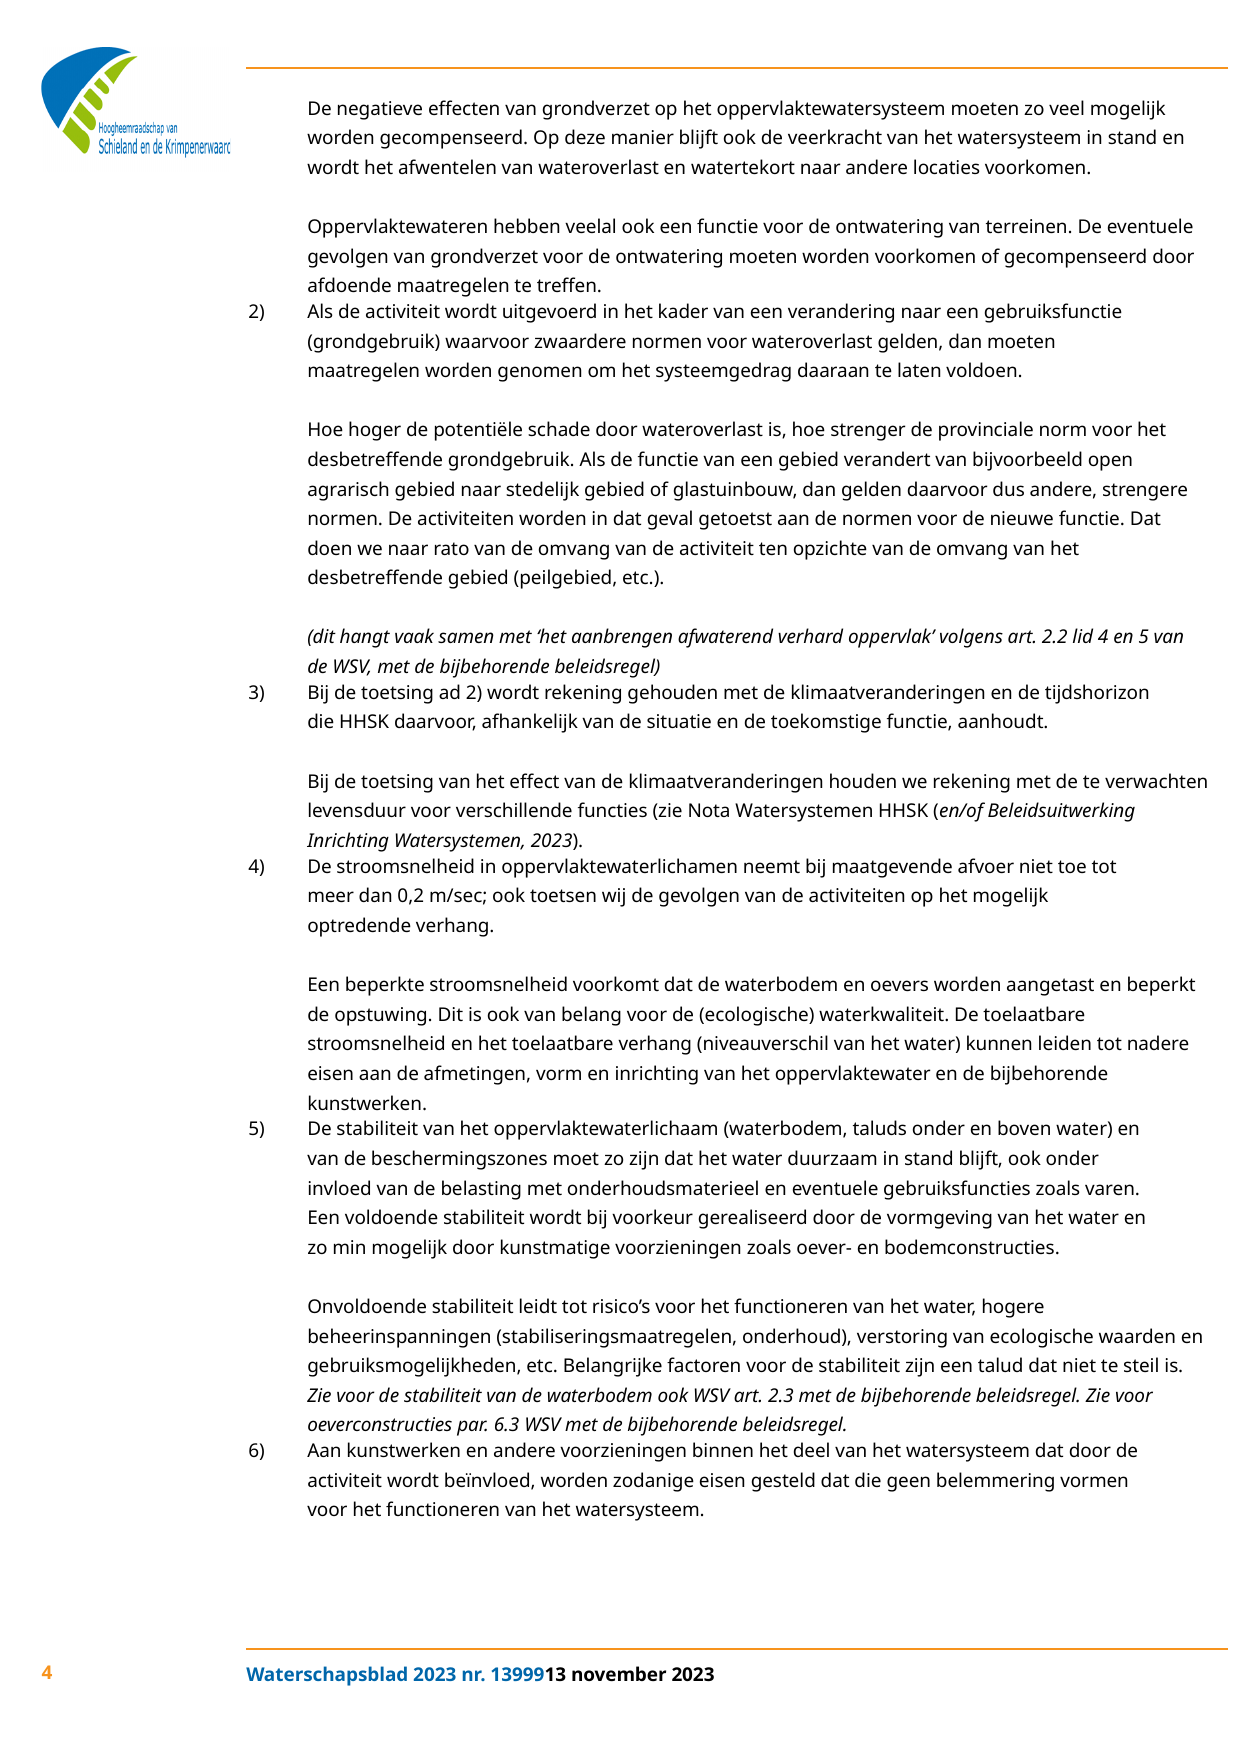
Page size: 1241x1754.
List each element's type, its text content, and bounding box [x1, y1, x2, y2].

picture [41, 47, 231, 172]
table_header Onvoldoende stabiliteit leidt tot risico’s voor het functioneren van het water, hogere beheerinspanningen (stabiliseringsmaatregelen, onderhoud), verstoring van ecologische waarden en gebruiksmogelijkheden, etc. Belangrijke factoren voor de stabiliteit zijn een talud dat niet te steil is. Zie voor de stabiliteit van de waterbodem ook WSV art. 2.3 met de bijbehorende beleidsregel. Zie voor oeverconstructies par. 6.3 WSV met de bijbehorende beleidsregel. [307, 1293, 1211, 1437]
list De stabiliteit van het oppervlaktewaterlichaam (waterbodem, taluds onder en boven water) en van de beschermingszones moet zo zijn dat het water duurzaam in stand blijft, ook onder invloed van de belasting met onderhoudsmaterieel en eventuele gebruiksfuncties zoals varen. Een voldoende stabiliteit wordt bij voorkeur gerealiseerd door de vormgeving van het water en zo min mogelijk door kunstmatige voorzieningen zoals oever- en bodemconstructies. [248, 1116, 1152, 1260]
list De stroomsnelheid in oppervlaktewaterlichamen neemt bij maatgevende afvoer niet toe tot meer dan 0,2 m/sec; ook toetsen wij de gevolgen van de activiteiten op het mogelijk optredende verhang. [248, 853, 1152, 938]
list Aan kunstwerken en andere voorzieningen binnen het deel van het watersysteem dat door de activiteit wordt beïnvloed, worden zodanige eisen gesteld dat die geen belemmering vormen voor het functioneren van het watersysteem. [248, 1437, 1152, 1522]
table_header Een beperkte stroomsnelheid voorkomt dat de waterbodem en oevers worden aangetast en beperkt de opstuwing. Dit is ook van belang voor de (ecologische) waterkwaliteit. De toelaatbare stroomsnelheid en het toelaatbare verhang (niveauverschil van het water) kunnen leiden tot nadere eisen aan de afmetingen, vorm en inrichting van het oppervlaktewater en de bijbehorende kunstwerken. [307, 971, 1211, 1116]
table_header Bij de toetsing van het effect van de klimaatveranderingen houden we rekening met de te verwachten levensduur voor verschillende functies (zie Nota Watersystemen HHSK (en/of Beleidsuitwerking Inrichting Watersystemen, 2023). [307, 768, 1211, 853]
list Bij de toetsing ad 2) wordt rekening gehouden met de klimaatveranderingen en de tijdshorizon die HHSK daarvoor, afhankelijk van de situatie en de toekomstige functie, aanhoudt. [248, 679, 1152, 734]
table_header Hoe hoger de potentiële schade door wateroverlast is, hoe strenger de provinciale norm voor het desbetreffende grondgebruik. Als de functie van een gebied verandert van bijvoorbeeld open agrarisch gebied naar stedelijk gebied of glastuinbouw, dan gelden daarvoor dus andere, strengere normen. De activiteiten worden in dat geval getoetst aan de normen voor de nieuwe functie. Dat doen we naar rato van de omvang van de activiteit ten opzichte van de omvang van het desbetreffende gebied (peilgebied, etc.). (dit hangt vaak samen met ‘het aanbrengen afwaterend verhard oppervlak’ volgens art. 2.2 lid 4 en 5 van de WSV, met de bijbehorende beleidsregel) [307, 417, 1211, 679]
list Als de activiteit wordt uitgevoerd in het kader van een verandering naar een gebruiksfunctie (grondgebruik) waarvoor zwaardere normen voor wateroverlast gelden, dan moeten maatregelen worden genomen om het systeemgedrag daaraan te laten voldoen. [248, 298, 1152, 383]
table_header De negatieve effecten van grondverzet op het oppervlaktewatersysteem moeten zo veel mogelijk worden gecompenseerd. Op deze manier blijft ook de veerkracht van het watersysteem in stand en wordt het afwentelen van wateroverlast en watertekort naar andere locaties voorkomen. Oppervlaktewateren hebben veelal ook een functie voor de ontwatering van terreinen. De eventuele gevolgen van grondverzet voor de ontwatering moeten worden voorkomen of gecompenseerd door afdoende maatregelen te treffen. [307, 95, 1211, 298]
